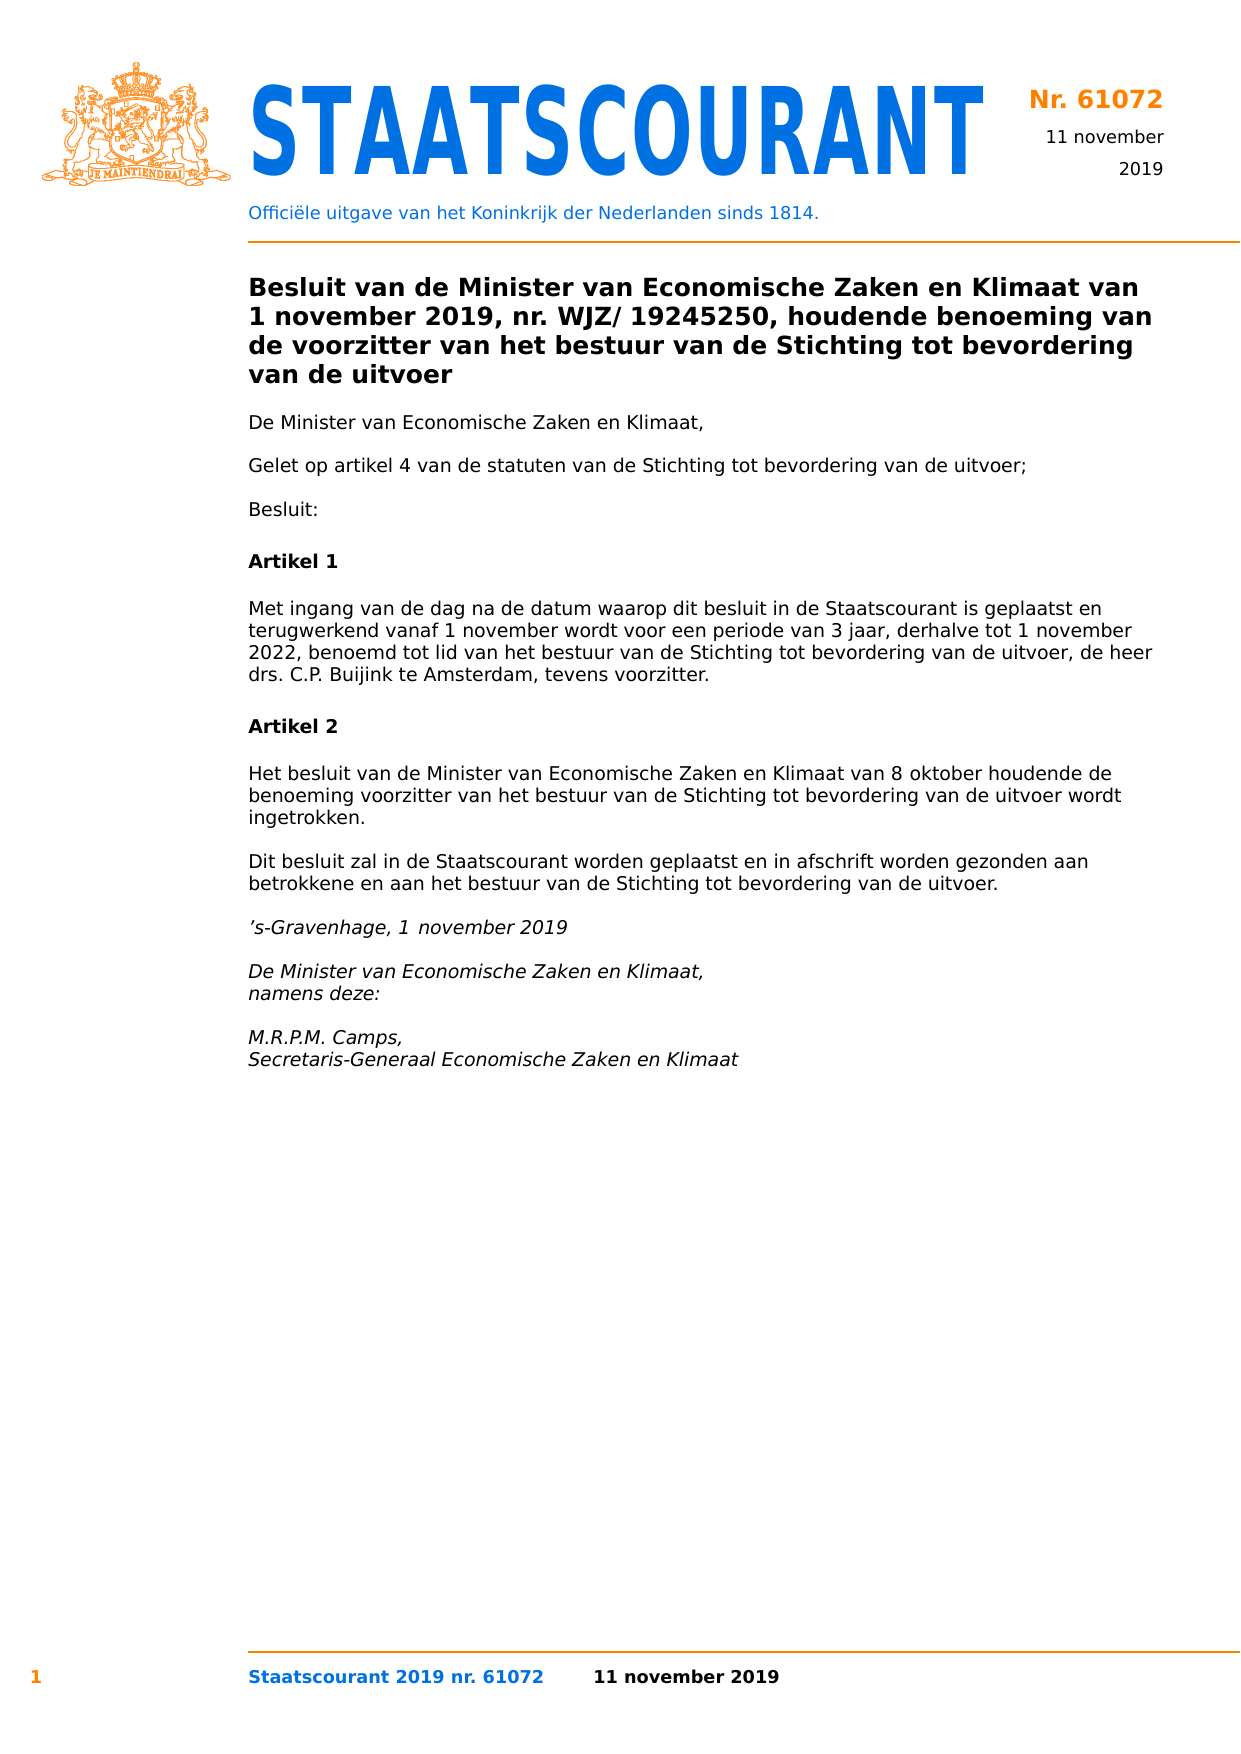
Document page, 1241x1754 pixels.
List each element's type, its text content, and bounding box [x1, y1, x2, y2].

text Het besluit van de Minister van Economische Zaken en Klimaat van 8 oktober houdende de benoeming voorzitter van het bestuur van de Stichting tot bevordering van de uitvoer wordt ingetrokken. [248, 763, 1163, 829]
text De Minister van Economische Zaken en Klimaat, namens deze: M.R.P.M. Camps, Secretaris-Generaal Economische Zaken en Klimaat [248, 961, 1163, 1071]
text Dit besluit zal in de Staatscourant worden geplaatst en in afschrift worden gezonden aan betrokkene en aan het bestuur van de Stichting tot bevordering van de uitvoer. [248, 851, 1163, 895]
table_header STAATSCOURANT [248, 62, 998, 203]
text ’s-Gravenhage, 1 november 2019 [248, 917, 1163, 939]
table_cell 2019 [998, 153, 1240, 203]
text Met ingang van de dag na de datum waarop dit besluit in de Staatscourant is geplaatst en terugwerkend vanaf 1 november wordt voor een periode van 3 jaar, derhalve tot 1 november 2022, benoemd tot lid van het bestuur van de Stichting tot bevordering van de uitvoer, de heer drs. C.P. Buijink te Amsterdam, tevens voorzitter. [248, 598, 1163, 686]
table_header [25, 62, 248, 241]
subtitle Artikel 2 [248, 716, 1163, 738]
text Besluit: [248, 499, 1163, 521]
text Gelet op artikel 4 van de statuten van de Stichting tot bevordering van de uitvoer; [248, 455, 1163, 477]
table_cell Officiële uitgave van het Koninkrijk der Nederlanden sinds 1814. [248, 203, 1240, 241]
subtitle Artikel 1 [248, 551, 1163, 573]
picture [41, 62, 231, 186]
subtitle Besluit van de Minister van Economische Zaken en Klimaat van 1 november 2019, nr. WJZ/ 19245250, houdende benoeming van de voorzitter van het bestuur van de Stichting tot bevordering van de uitvoer [248, 273, 1163, 390]
table_header Nr. 61072 [998, 62, 1240, 121]
table_cell 11 november [998, 121, 1240, 153]
text De Minister van Economische Zaken en Klimaat, [248, 412, 1163, 433]
